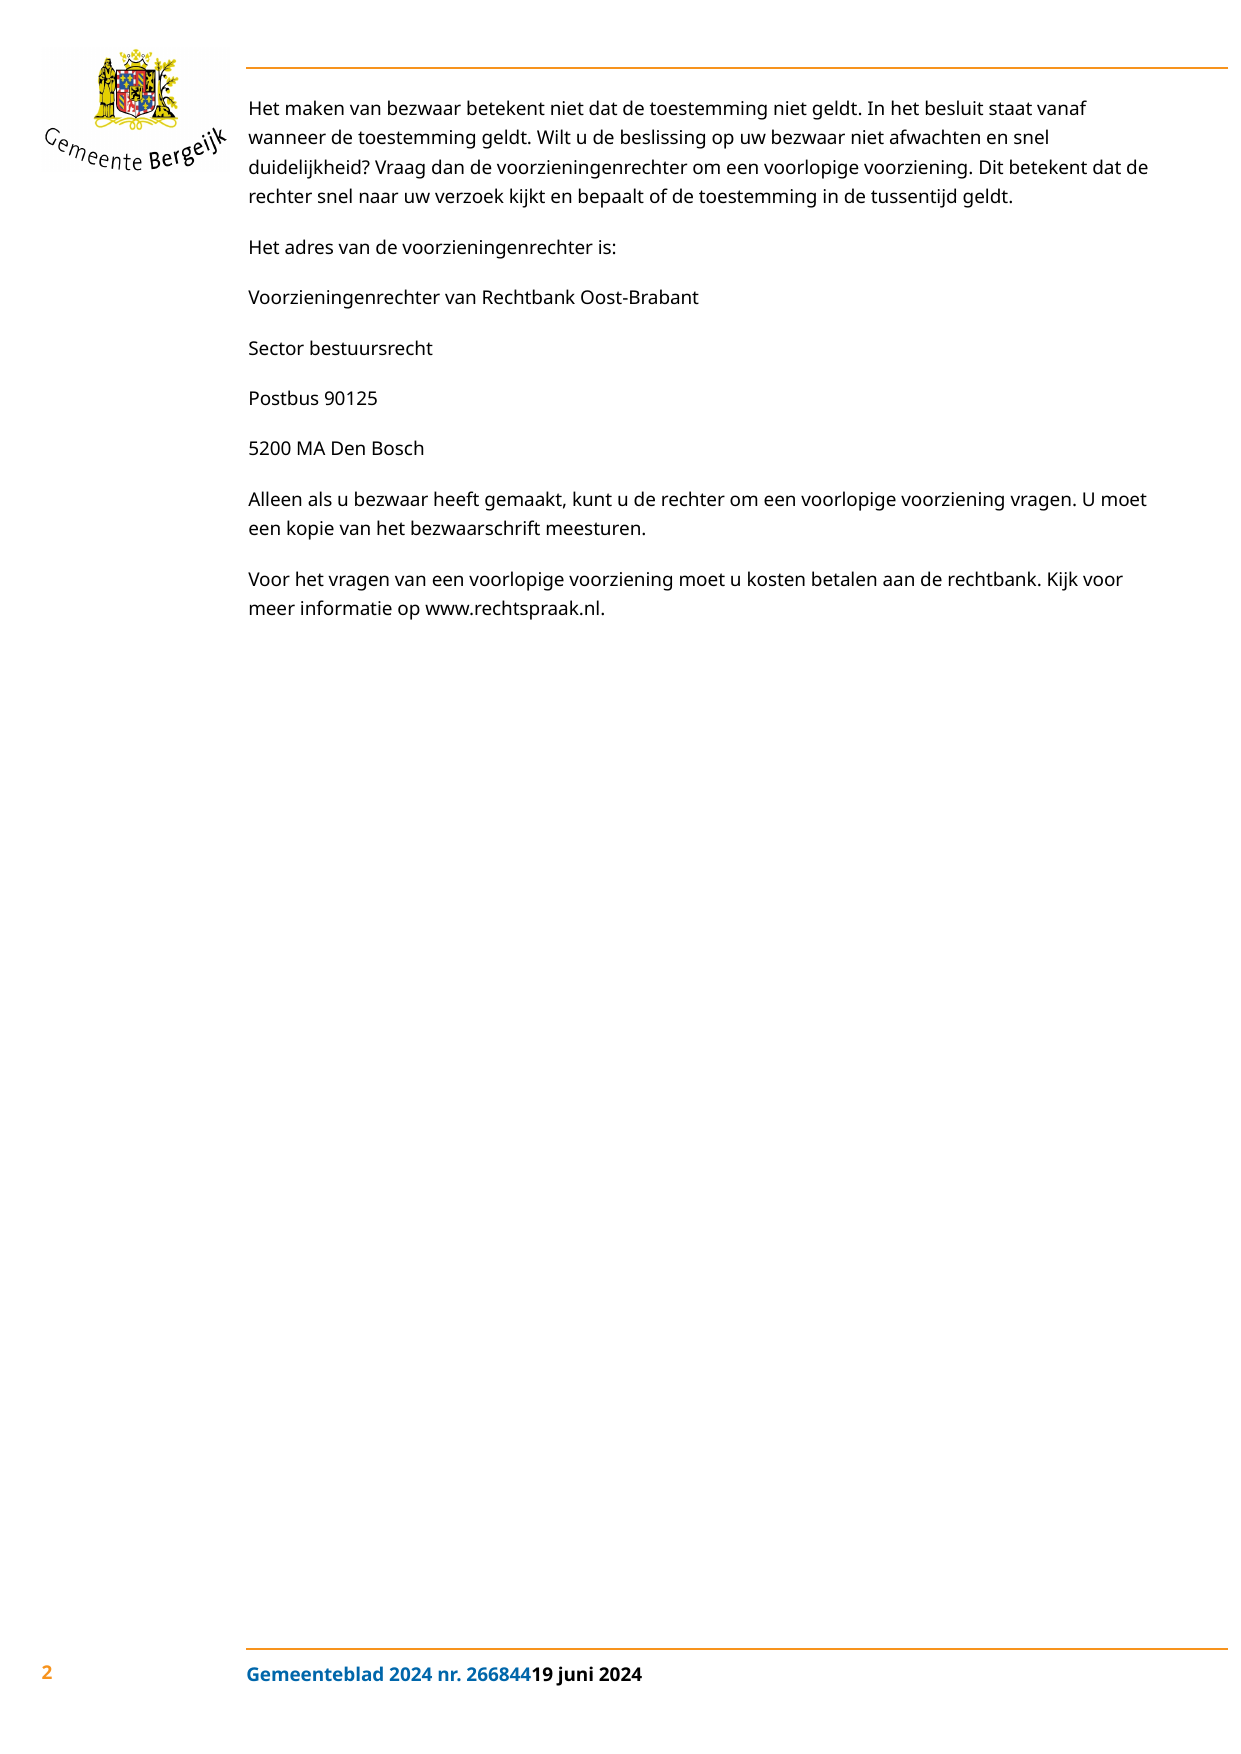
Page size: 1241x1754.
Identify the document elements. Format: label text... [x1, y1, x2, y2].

text Alleen als u bezwaar heeft gemaakt, kunt u de rechter om een voorlopige voorziening vragen. U moet een kopie van het bezwaarschrift meesturen. [248, 486, 1152, 541]
text Het maken van bezwaar betekent niet dat de toestemming niet geldt. In het besluit staat vanaf wanneer de toestemming geldt. Wilt u de beslissing op uw bezwaar niet afwachten en snel duidelijkheid? Vraag dan de voorzieningenrechter om een voorlopige voorziening. Dit betekent dat de rechter snel naar uw verzoek kijkt en bepaalt of de toestemming in de tussentijd geldt. [248, 95, 1152, 209]
text 5200 MA Den Bosch [248, 436, 1152, 461]
text Voorzieningenrechter van Rechtbank Oost-Brabant [248, 284, 1152, 310]
picture [41, 47, 231, 172]
text Het adres van de voorzieningenrechter is: [248, 234, 1152, 260]
text Voor het vragen van een voorlopige voorziening moet u kosten betalen aan de rechtbank. Kijk voor meer informatie op www.rechtspraak.nl. [248, 566, 1152, 621]
text Sector bestuursrecht [248, 335, 1152, 361]
text Postbus 90125 [248, 385, 1152, 411]
